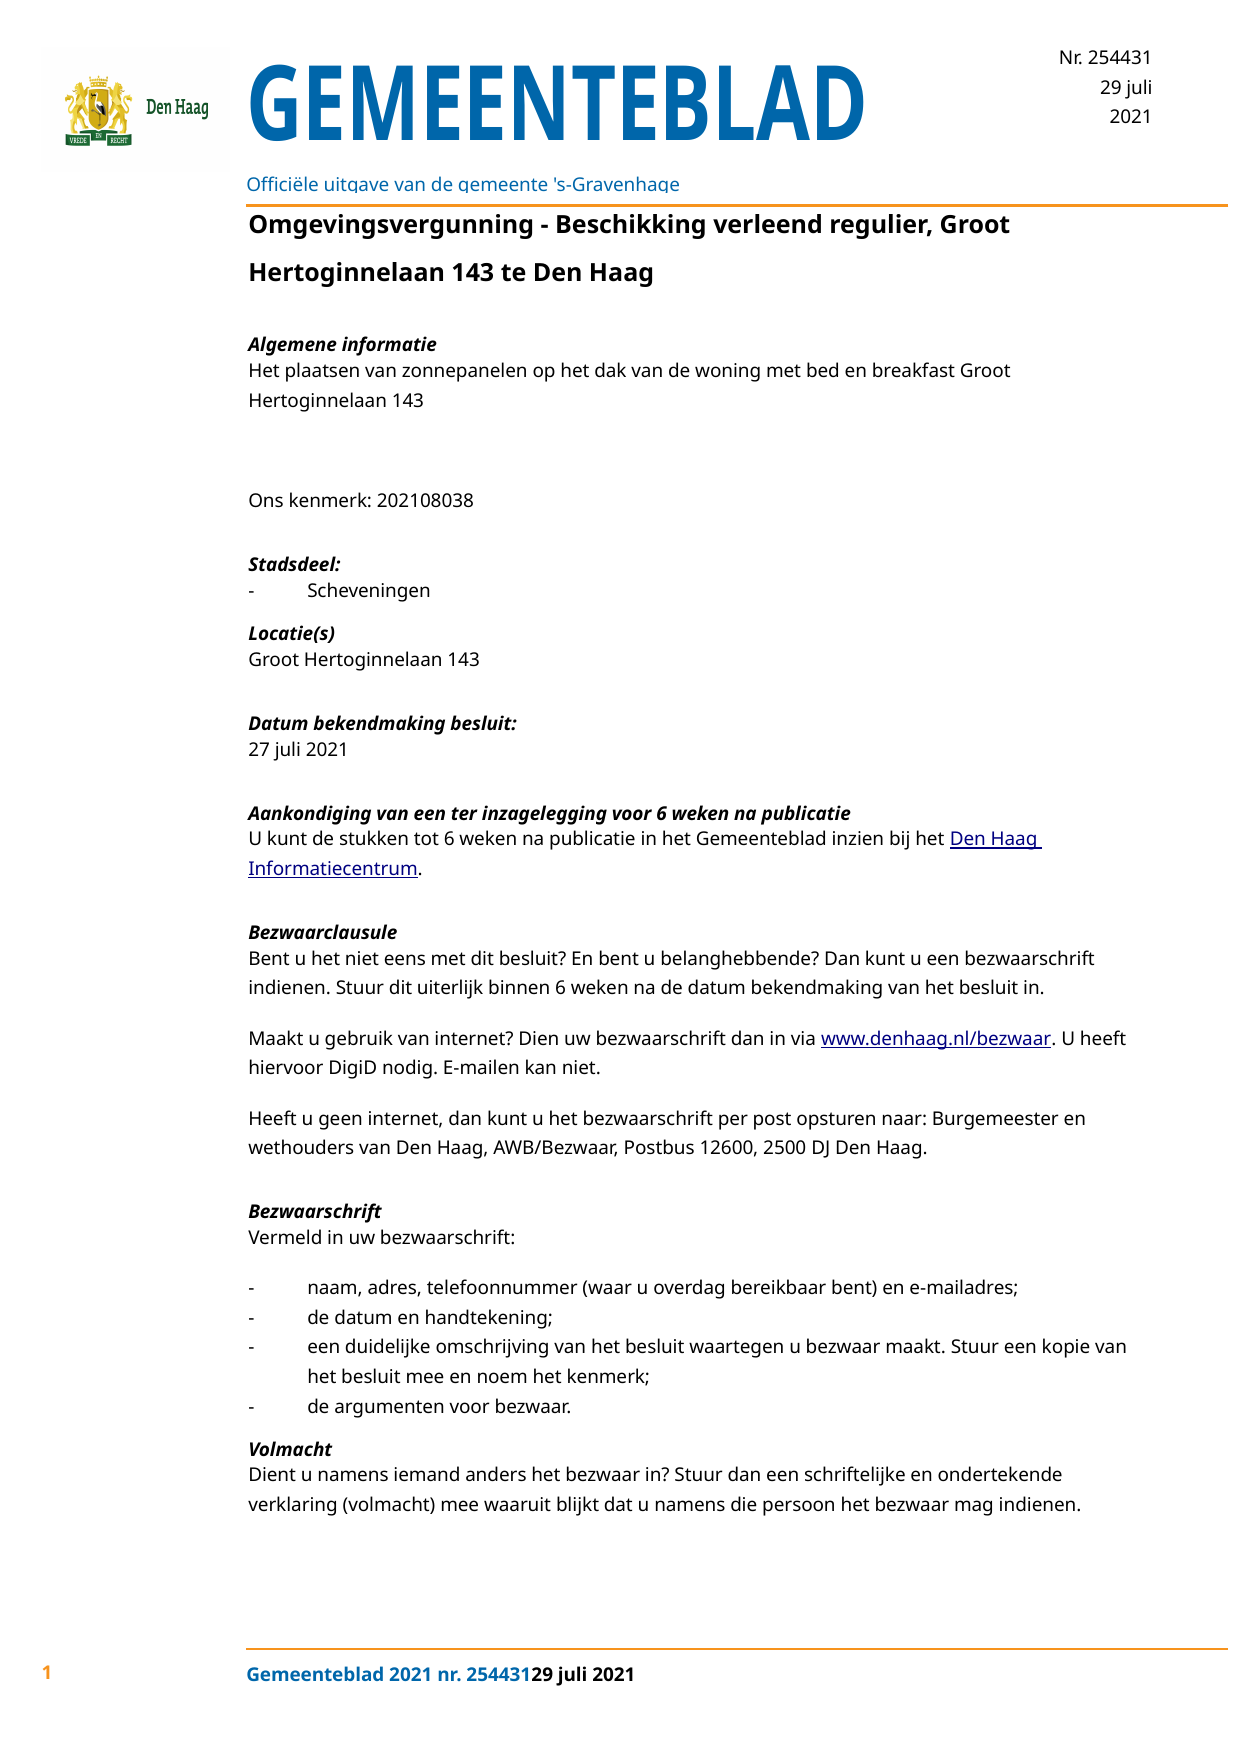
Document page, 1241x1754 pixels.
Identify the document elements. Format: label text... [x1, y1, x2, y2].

text Het plaatsen van zonnepanelen op het dak van de woning met bed en breakfast Groot Hertoginnelaan 143 [248, 357, 1152, 412]
text Vermeld in uw bezwaarschrift: [248, 1224, 1152, 1250]
text Heeft u geen internet, dan kunt u het bezwaarschrift per post opsturen naar: Burgemeester en wethouders van Den Haag, AWB/Bezwaar, Postbus 12600, 2500 DJ Den Haag. [248, 1105, 1152, 1160]
text Bezwaarschrift [248, 1198, 1152, 1224]
text U kunt de stukken tot 6 weken na publicatie in het Gemeenteblad inzien bij het Den Haag Informatiecentrum. [248, 826, 1152, 881]
text Bent u het niet eens met dit besluit? En bent u belanghebbende? Dan kunt u een bezwaarschrift indienen. Stuur dit uiterlijk binnen 6 weken na de datum bekendmaking van het besluit in. [248, 945, 1152, 1000]
text Volmacht [248, 1436, 1152, 1462]
picture [41, 47, 231, 172]
list naam, adres, telefoonnummer (waar u overdag bereikbaar bent) en e-mailadres; [248, 1274, 1152, 1300]
text 27 juli 2021 [248, 736, 1152, 762]
list Scheveningen [248, 577, 1152, 603]
list de argumenten voor bezwaar. [248, 1393, 1152, 1418]
text Omgevingsvergunning - Beschikking verleend regulier, Groot Hertoginnelaan 143 te Den Haag [248, 207, 1152, 288]
text Bezwaarclausule [248, 919, 1152, 945]
list een duidelijke omschrijving van het besluit waartegen u bezwaar maakt. Stuur een kopie van het besluit mee en noem het kenmerk; [248, 1334, 1152, 1389]
list de datum en handtekening; [248, 1304, 1152, 1330]
text Dient u namens iemand anders het bezwaar in? Stuur dan een schriftelijke en ondertekende verklaring (volmacht) mee waaruit blijkt dat u namens die persoon het bezwaar mag indienen. [248, 1462, 1152, 1517]
text Aankondiging van een ter inzagelegging voor 6 weken na publicatie [248, 800, 1152, 826]
text Maakt u gebruik van internet? Dien uw bezwaarschrift dan in via www.denhaag.nl/bezwaar. U heeft hiervoor DigiD nodig. E-mailen kan niet. [248, 1025, 1152, 1080]
text Stadsdeel: [248, 552, 1152, 577]
text Groot Hertoginnelaan 143 [248, 646, 1152, 672]
text Algemene informatie [248, 331, 1152, 357]
text Ons kenmerk: 202108038 [248, 488, 1152, 513]
text Datum bekendmaking besluit: [248, 710, 1152, 736]
text Locatie(s) [248, 620, 1152, 646]
